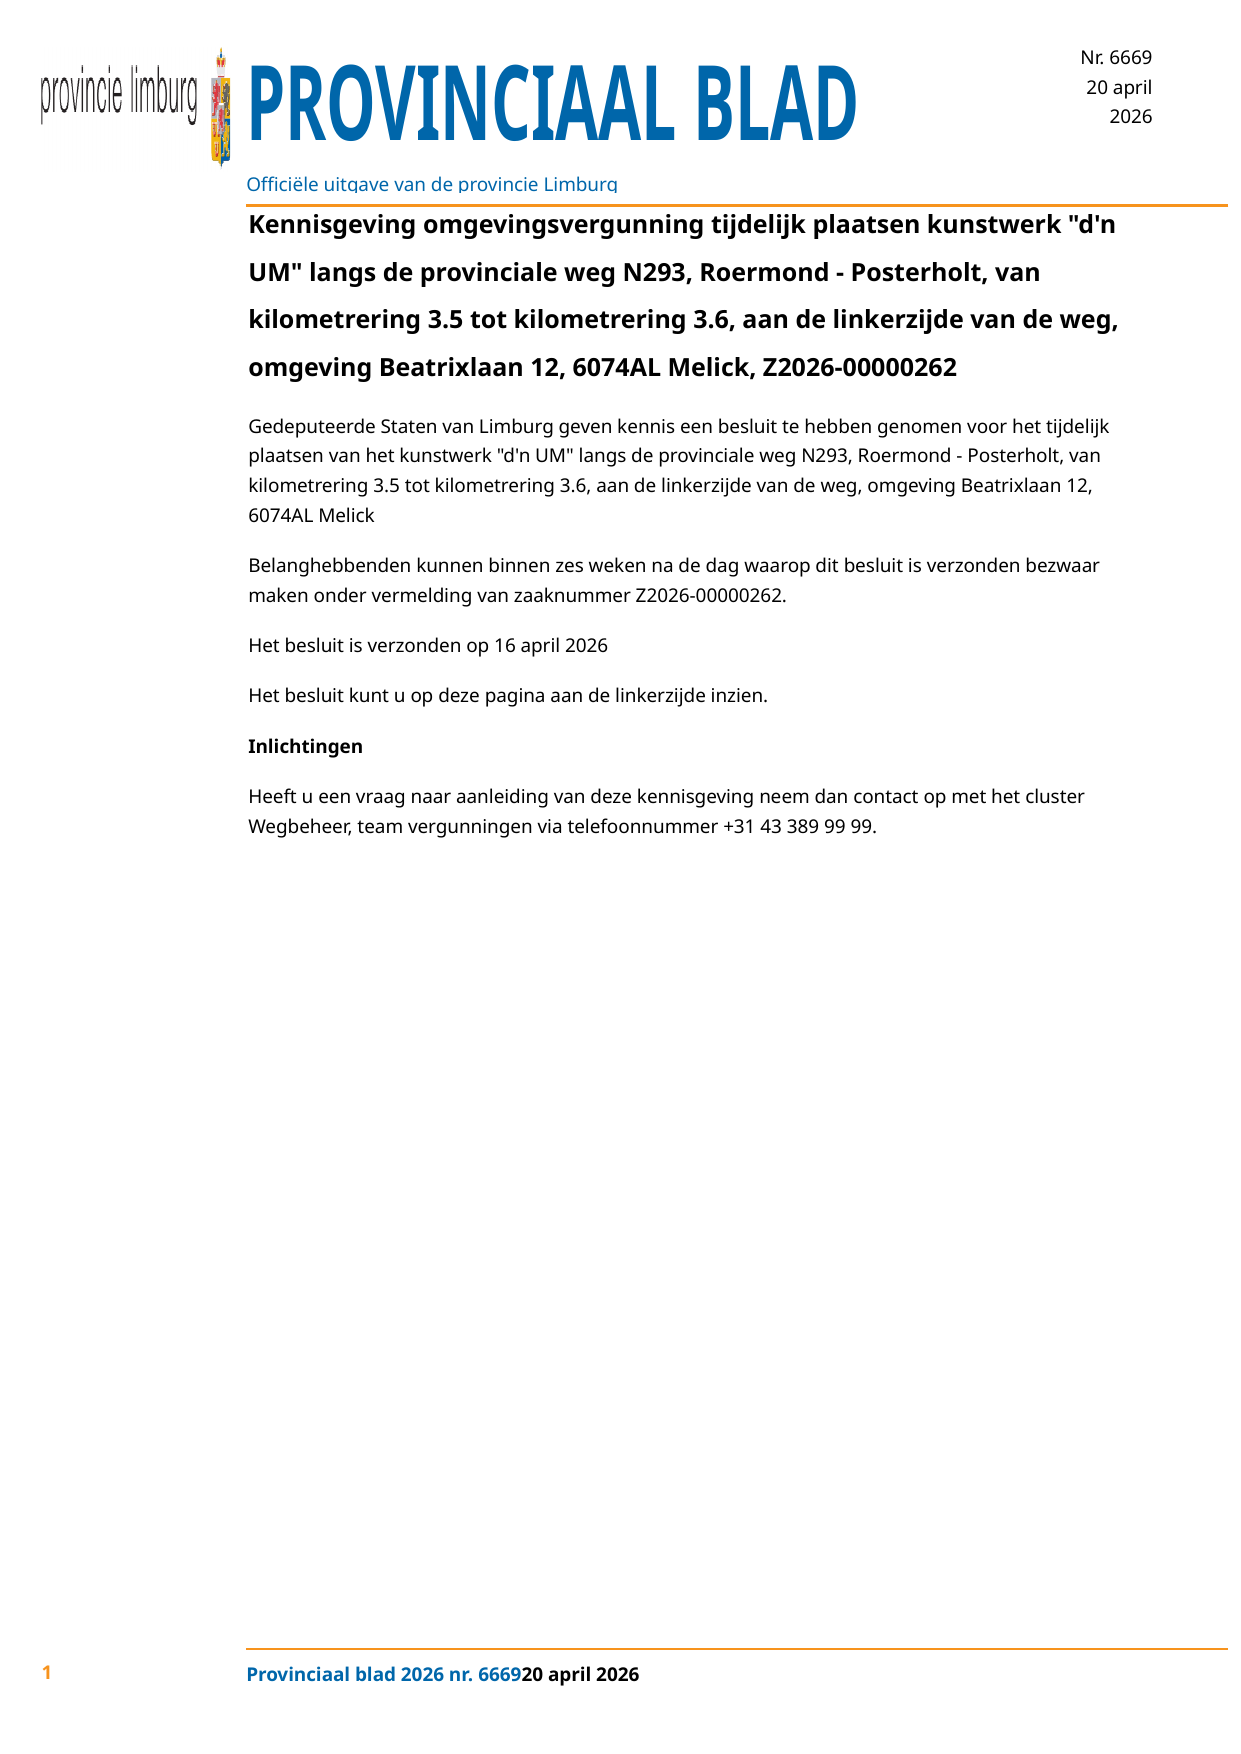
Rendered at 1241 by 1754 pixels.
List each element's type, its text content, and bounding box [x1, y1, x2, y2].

text Kennisgeving omgevingsvergunning tijdelijk plaatsen kunstwerk "d'n UM" langs de provinciale weg N293, Roermond - Posterholt, van kilometrering 3.5 tot kilometrering 3.6, aan de linkerzijde van de weg, omgeving Beatrixlaan 12, 6074AL Melick, Z2026-00000262 [248, 207, 1152, 384]
text Inlichtingen [248, 733, 1152, 759]
text Gedeputeerde Staten van Limburg geven kennis een besluit te hebben genomen voor het tijdelijk plaatsen van het kunstwerk "d'n UM" langs de provinciale weg N293, Roermond - Posterholt, van kilometrering 3.5 tot kilometrering 3.6, aan de linkerzijde van de weg, omgeving Beatrixlaan 12, 6074AL Melick [248, 413, 1152, 528]
picture [41, 47, 231, 172]
text Heeft u een vraag naar aanleiding van deze kennisgeving neem dan contact op met het cluster Wegbeheer, team vergunningen via telefoonnummer +31 43 389 99 99. [248, 783, 1152, 839]
text Het besluit is verzonden op 16 april 2026 [248, 632, 1152, 658]
text Belanghebbenden kunnen binnen zes weken na de dag waarop dit besluit is verzonden bezwaar maken onder vermelding van zaaknummer Z2026-00000262. [248, 552, 1152, 608]
text Het besluit kunt u op deze pagina aan de linkerzijde inzien. [248, 683, 1152, 708]
